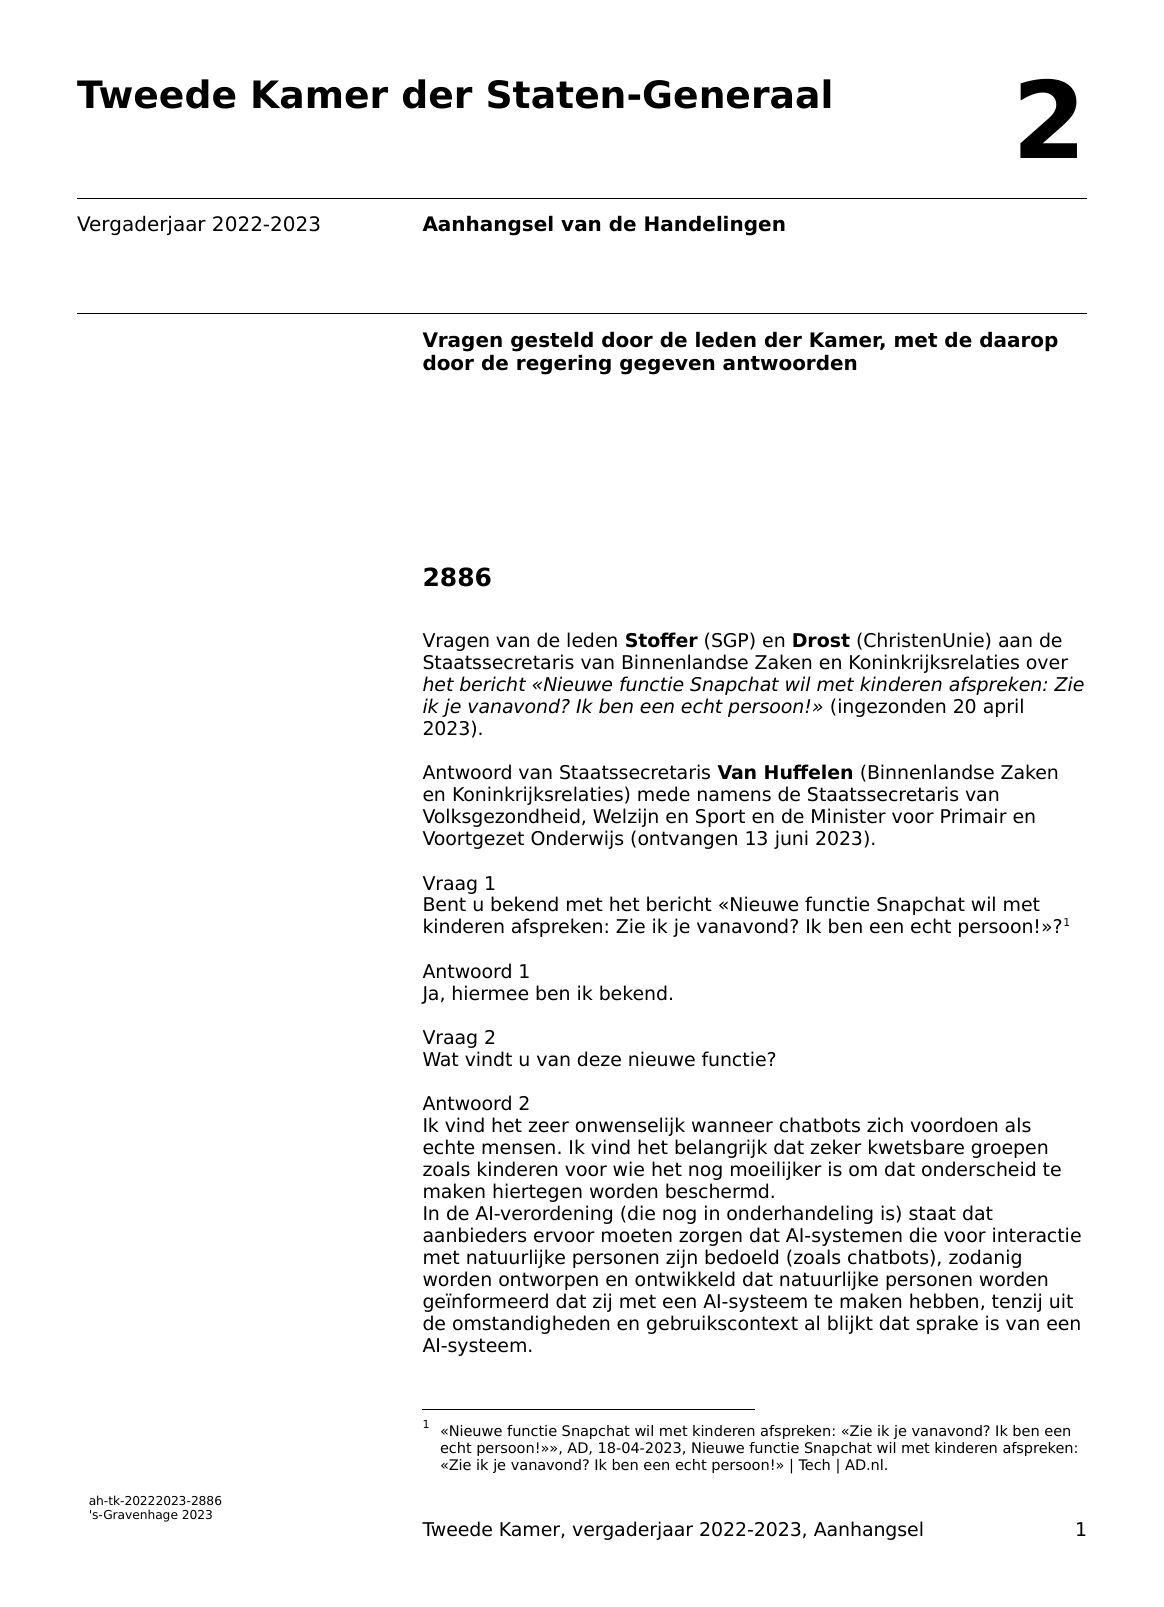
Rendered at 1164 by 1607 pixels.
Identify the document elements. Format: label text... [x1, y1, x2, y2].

text «Nieuwe functie Snapchat wil met kinderen afspreken: «Zie ik je vanavond? Ik ben een echt persoon!»», AD, 18-04-2023, Nieuwe functie Snapchat wil met kinderen afspreken: «Zie ik je vanavond? Ik ben een echt persoon!» | Tech | AD.nl. [422, 1418, 1087, 1474]
table_cell Vragen gesteld door de leden der Kamer, met de daarop door de regering gegeven antwoorden [422, 314, 1087, 375]
table_cell [77, 314, 422, 375]
text Antwoord 1 [422, 961, 1087, 982]
text Vraag 2 [422, 1027, 1087, 1049]
text 2886 [422, 563, 1087, 592]
text Ik vind het zeer onwenselijk wanneer chatbots zich voordoen als echte mensen. Ik vind het belangrijk dat zeker kwetsbare groepen zoals kinderen voor wie het nog moeilijker is om dat onderscheid te maken hiertegen worden beschermd. [422, 1115, 1087, 1203]
text Antwoord van Staatssecretaris Van Huffelen (Binnenlandse Zaken en Koninkrijksrelaties) mede namens de Staatssecretaris van Volksgezondheid, Welzijn en Sport en de Minister voor Primair en Voortgezet Onderwijs (ontvangen 13 juni 2023). [422, 762, 1087, 850]
table_header Tweede Kamer der Staten-Generaal [77, 59, 886, 198]
table_cell Aanhangsel van de Handelingen [422, 199, 1087, 313]
text Ja, hiermee ben ik bekend. [422, 982, 1087, 1004]
text Wat vindt u van deze nieuwe functie? [422, 1049, 1087, 1071]
text Bent u bekend met het bericht «Nieuwe functie Snapchat wil met kinderen afspreken: Zie ik je vanavond? Ik ben een echt persoon!»? [422, 894, 1087, 938]
text 's-Gravenhage 2023 [88, 1508, 323, 1522]
table_header 2 [886, 59, 1087, 198]
text Vraag 1 [422, 872, 1087, 894]
text Vragen van de leden Stoffer (SGP) en Drost (ChristenUnie) aan de Staatssecretaris van Binnenlandse Zaken en Koninkrijksrelaties over het bericht «Nieuwe functie Snapchat wil met kinderen afspreken: Zie ik je vanavond? Ik ben een echt persoon!» (ingezonden 20 april 2023). [422, 630, 1087, 740]
text Antwoord 2 [422, 1093, 1087, 1115]
text In de AI-verordening (die nog in onderhandeling is) staat dat aanbieders ervoor moeten zorgen dat AI-systemen die voor interactie met natuurlijke personen zijn bedoeld (zoals chatbots), zodanig worden ontworpen en ontwikkeld dat natuurlijke personen worden geïnformeerd dat zij met een AI-systeem te maken hebben, tenzij uit de omstandigheden en gebruikscontext al blijkt dat sprake is van een AI-systeem. [422, 1203, 1087, 1357]
text ah-tk-20222023-2886 [88, 1494, 323, 1508]
table_cell Vergaderjaar 2022-2023 [77, 199, 422, 313]
